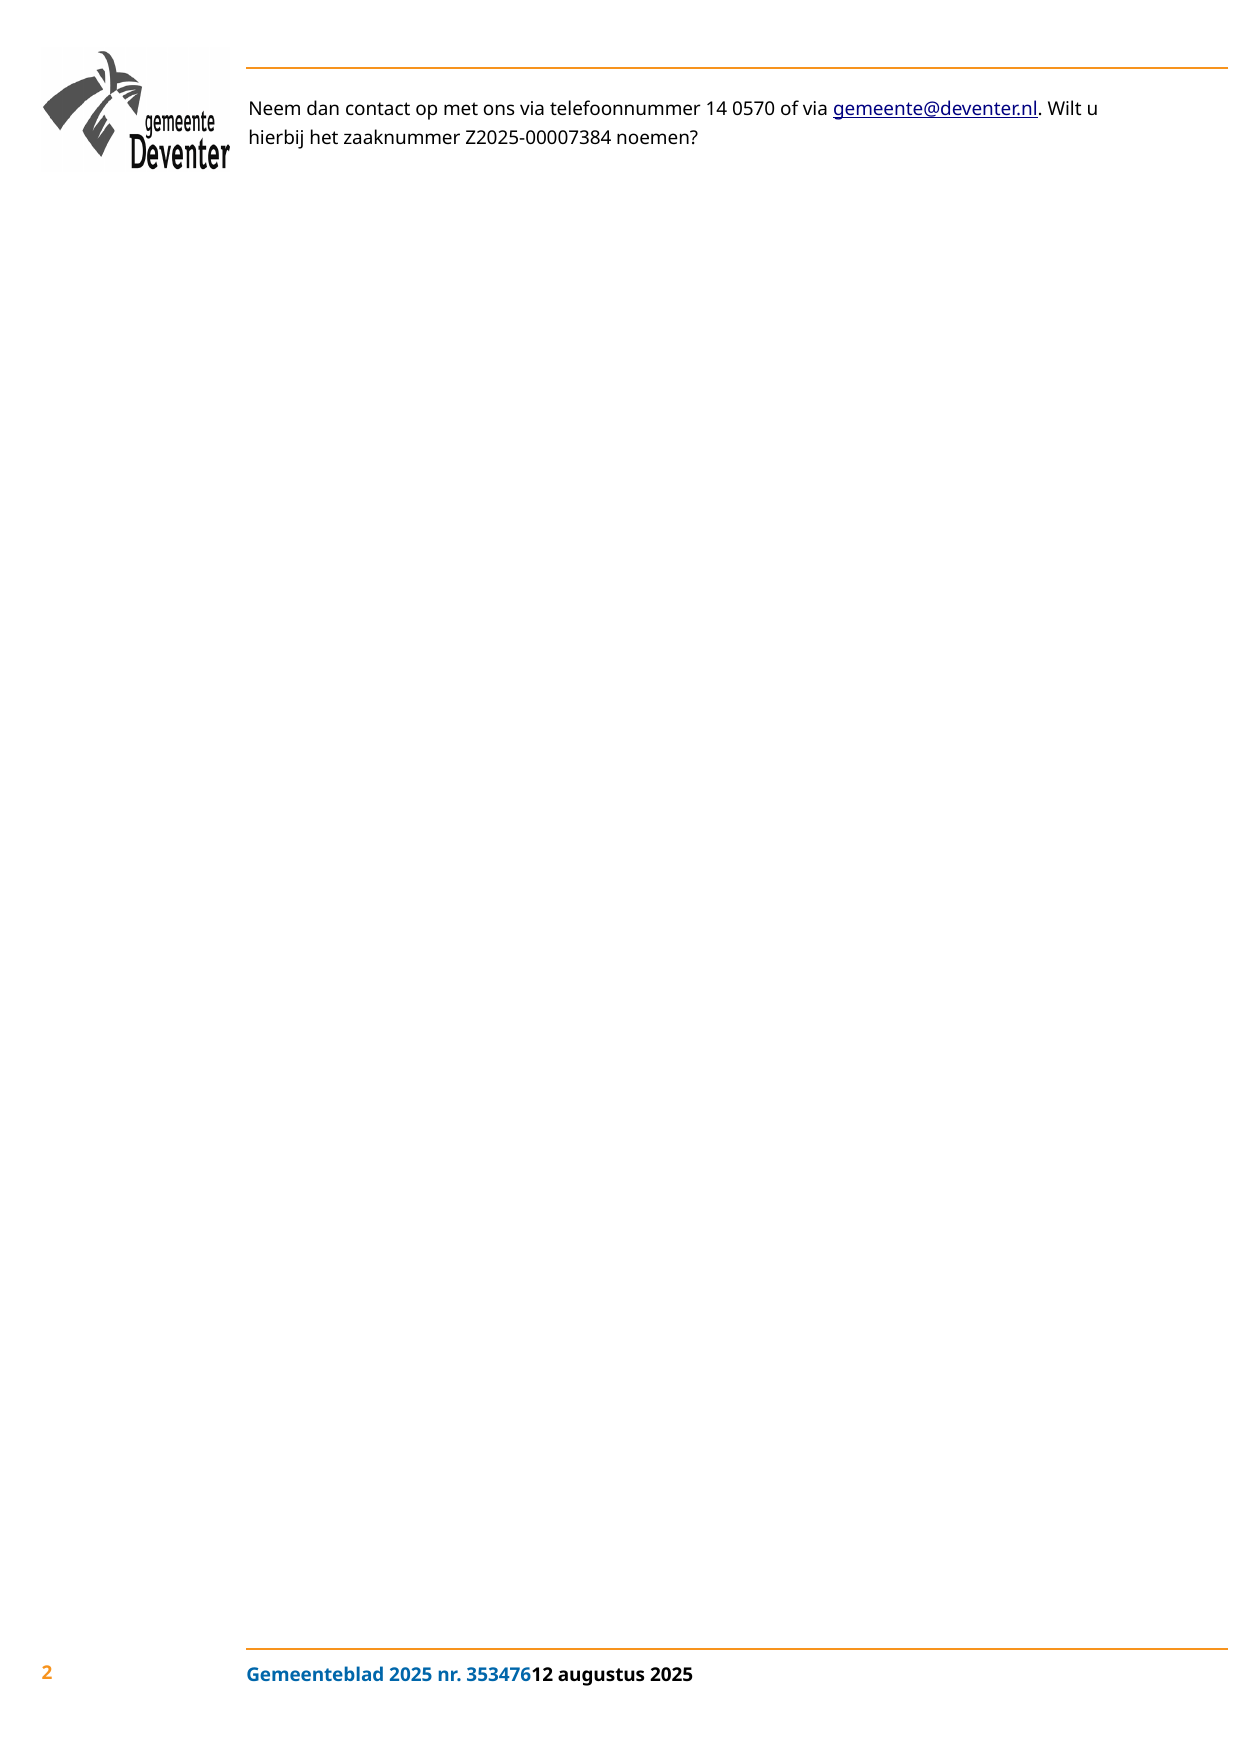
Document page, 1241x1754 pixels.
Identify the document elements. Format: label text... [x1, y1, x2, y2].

picture [41, 47, 231, 172]
text Neem dan contact op met ons via telefoonnummer 14 0570 of via gemeente@deventer.nl. Wilt u hierbij het zaaknummer Z2025-00007384 noemen? [248, 95, 1152, 150]
